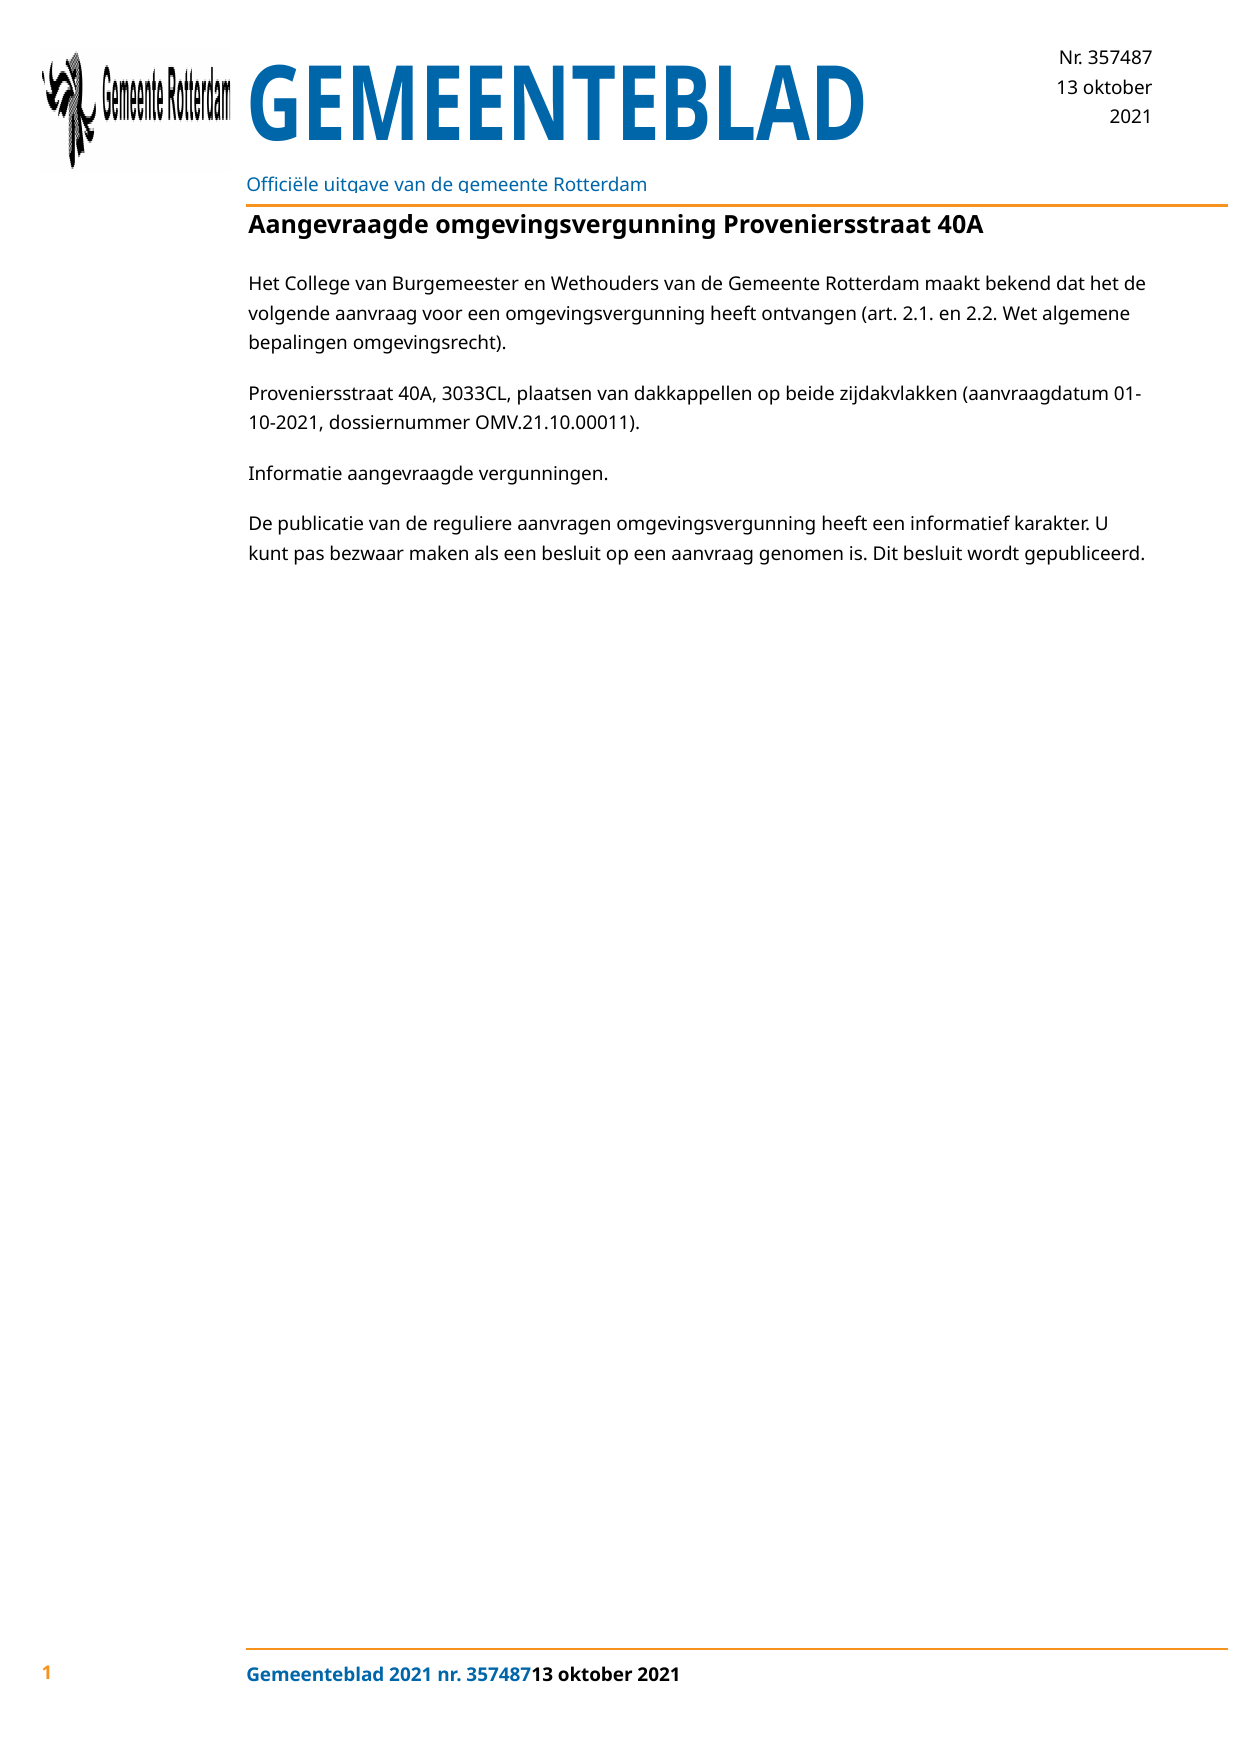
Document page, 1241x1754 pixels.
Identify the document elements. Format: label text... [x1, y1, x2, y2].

text Proveniersstraat 40A, 3033CL, plaatsen van dakkappellen op beide zijdakvlakken (aanvraagdatum 01-10-2021, dossiernummer OMV.21.10.00011). [248, 380, 1152, 435]
text Informatie aangevraagde vergunningen. [248, 460, 1152, 486]
text Aangevraagde omgevingsvergunning Proveniersstraat 40A [248, 207, 1152, 241]
text Het College van Burgemeester en Wethouders van de Gemeente Rotterdam maakt bekend dat het de volgende aanvraag voor een omgevingsvergunning heeft ontvangen (art. 2.1. en 2.2. Wet algemene bepalingen omgevingsrecht). [248, 270, 1152, 355]
text De publicatie van de reguliere aanvragen omgevingsvergunning heeft een informatief karakter. U kunt pas bezwaar maken als een besluit op een aanvraag genomen is. Dit besluit wordt gepubliceerd. [248, 510, 1152, 566]
picture [41, 47, 231, 172]
